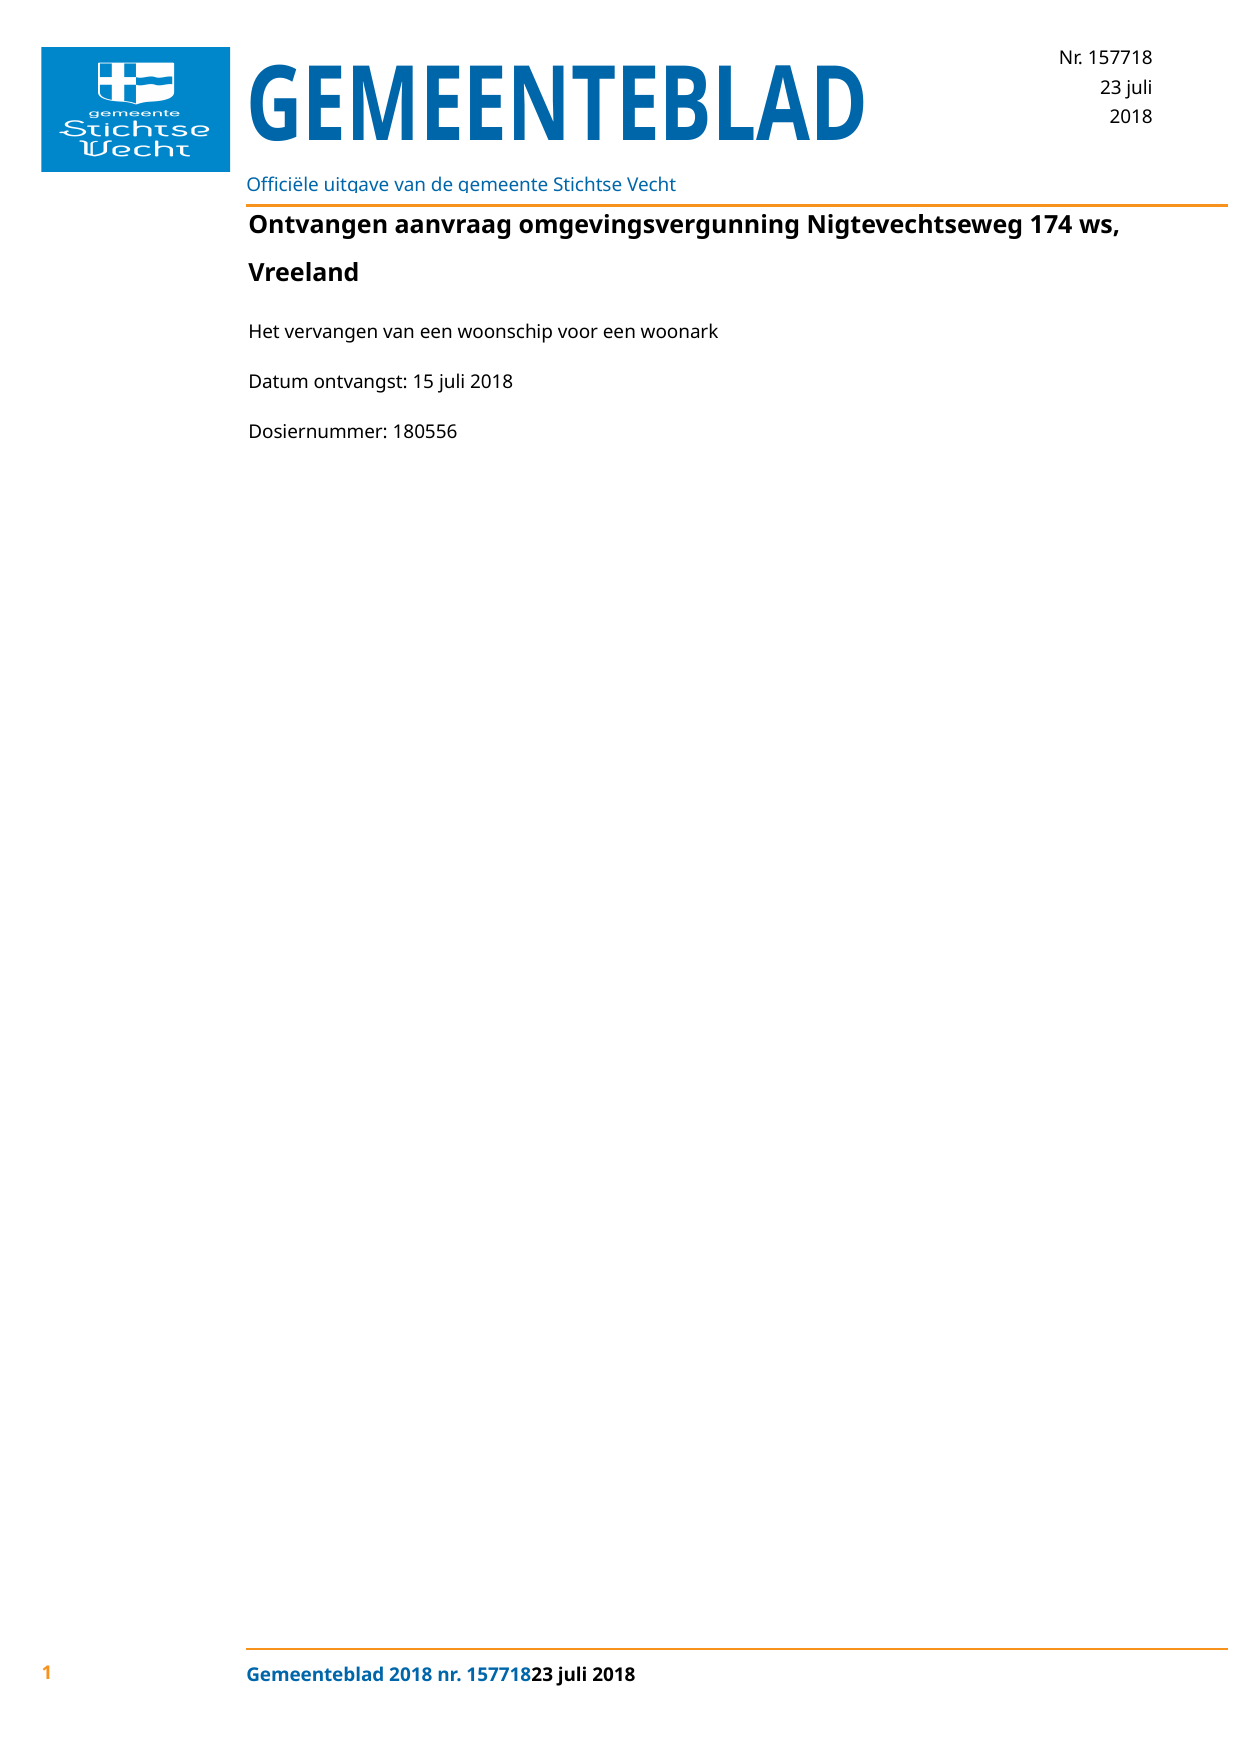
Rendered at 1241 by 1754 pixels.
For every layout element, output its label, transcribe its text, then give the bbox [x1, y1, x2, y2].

text Datum ontvangst: 15 juli 2018 [248, 368, 1152, 394]
picture [137, 63, 174, 103]
text Het vervangen van een woonschip voor een woonark [248, 318, 1152, 344]
text Ontvangen aanvraag omgevingsvergunning Nigtevechtseweg 174 ws, Vreeland [248, 207, 1152, 288]
picture [99, 63, 135, 101]
text Dosiernummer: 180556 [248, 419, 1152, 444]
